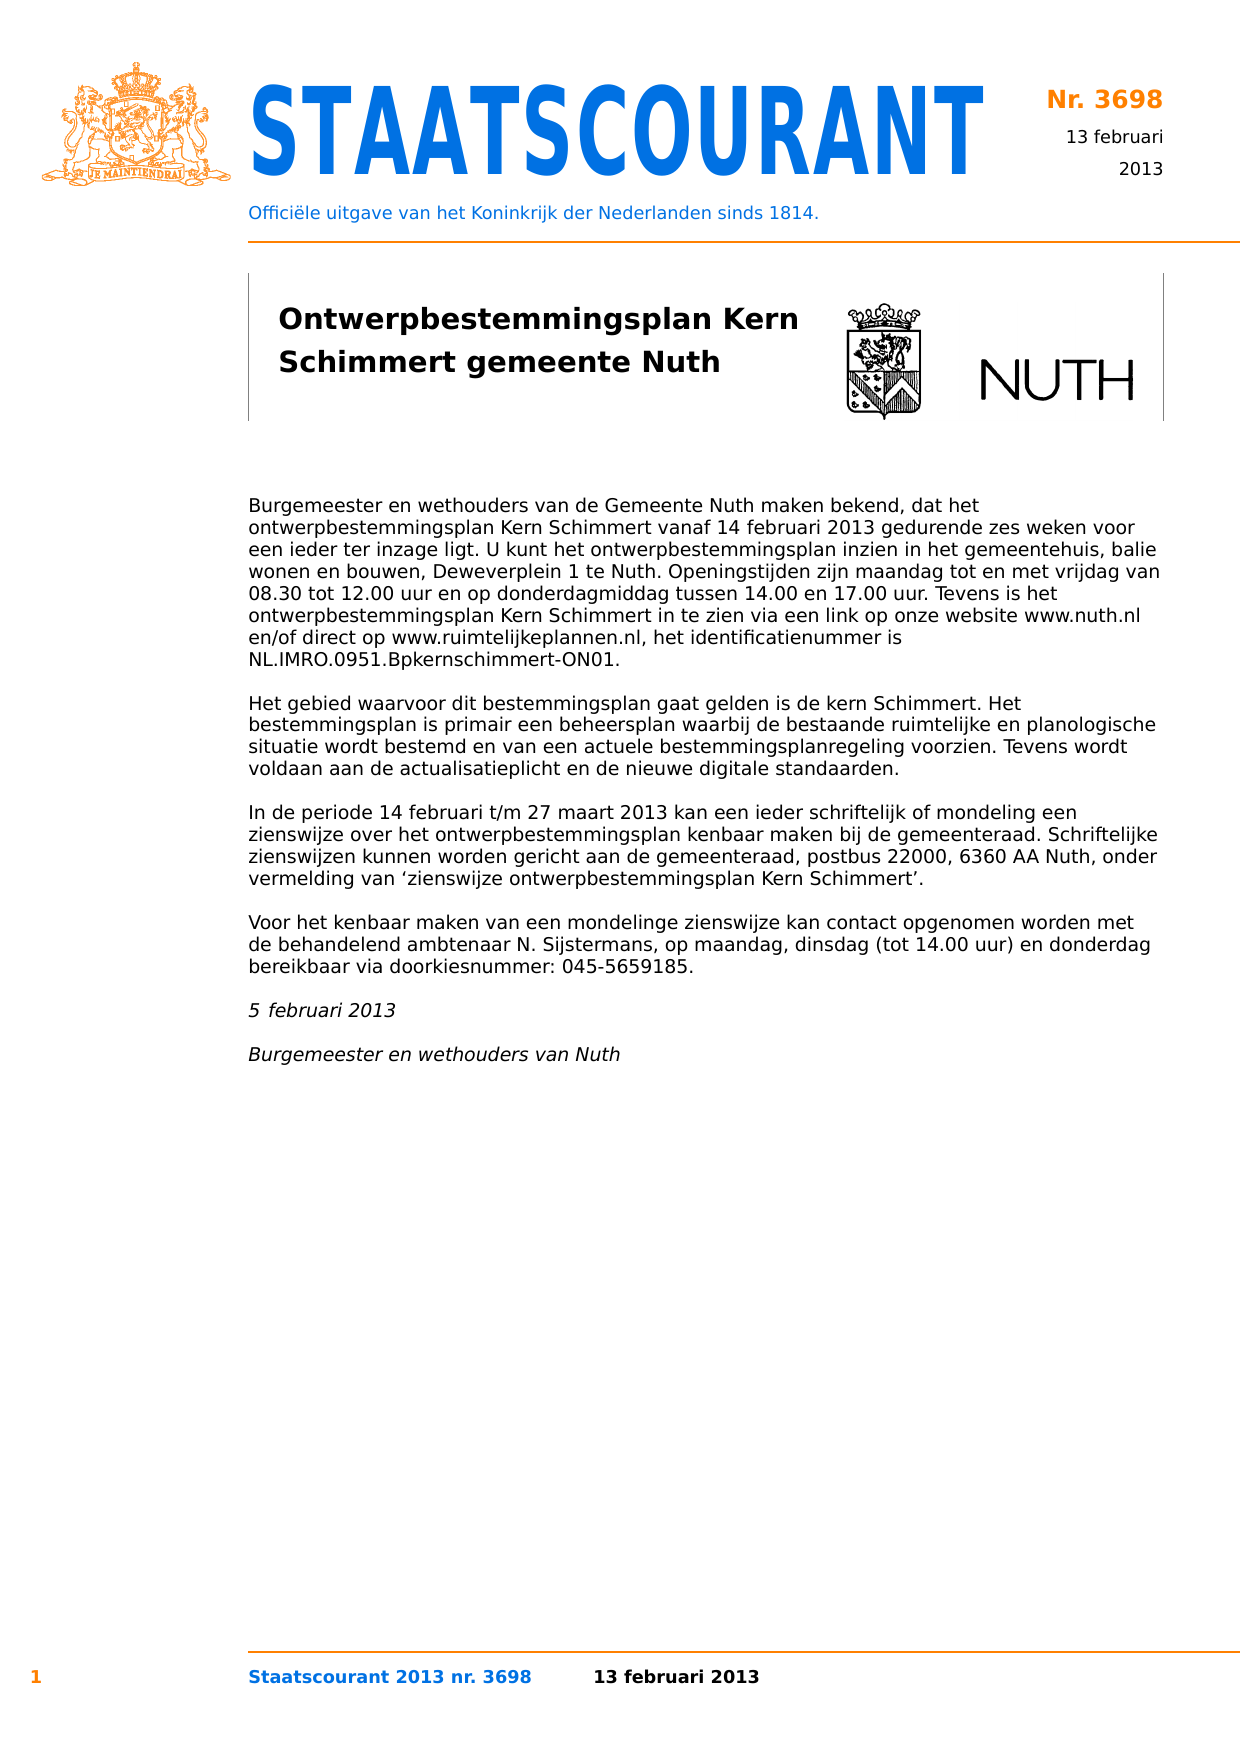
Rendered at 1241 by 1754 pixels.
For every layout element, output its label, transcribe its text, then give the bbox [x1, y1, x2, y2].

text Het gebied waarvoor dit bestemmingsplan gaat gelden is de kern Schimmert. Het bestemmingsplan is primair een beheersplan waarbij de bestaande ruimtelijke en planologische situatie wordt bestemd en van een actuele bestemmingsplanregeling voorzien. Tevens wordt voldaan aan de actualisatieplicht en de nieuwe digitale standaarden. [248, 692, 1163, 780]
table_cell 2013 [998, 153, 1240, 203]
table_cell 13 februari [998, 121, 1240, 153]
picture [41, 62, 231, 186]
subtitle Ontwerpbestemmingsplan Kern Schimmert gemeente Nuth [249, 273, 1163, 421]
table_header Nr. 3698 [998, 62, 1240, 121]
table_header [25, 62, 248, 241]
text Burgemeester en wethouders van Nuth [248, 1044, 1163, 1066]
text Voor het kenbaar maken van een mondelinge zienswijze kan contact opgenomen worden met de behandelend ambtenaar N. Sijstermans, op maandag, dinsdag (tot 14.00 uur) en donderdag bereikbaar via doorkiesnummer: 045-5659185. [248, 912, 1163, 978]
text 5 februari 2013 [248, 1000, 1163, 1022]
table_header STAATSCOURANT [248, 62, 998, 203]
table_cell Officiële uitgave van het Koninkrijk der Nederlanden sinds 1814. [248, 203, 1240, 241]
text In de periode 14 februari t/m 27 maart 2013 kan een ieder schriftelijk of mondeling een zienswijze over het ontwerpbestemmingsplan kenbaar maken bij de gemeenteraad. Schriftelijke zienswijzen kunnen worden gericht aan de gemeenteraad, postbus 22000, 6360 AA Nuth, onder vermelding van ‘zienswijze ontwerpbestemmingsplan Kern Schimmert’. [248, 802, 1163, 890]
text Burgemeester en wethouders van de Gemeente Nuth maken bekend, dat het ontwerpbestemmingsplan Kern Schimmert vanaf 14 februari 2013 gedurende zes weken voor een ieder ter inzage ligt. U kunt het ontwerpbestemmingsplan inzien in het gemeentehuis, balie wonen en bouwen, Deweverplein 1 te Nuth. Openingstijden zijn maandag tot en met vrijdag van 08.30 tot 12.00 uur en op donderdagmiddag tussen 14.00 en 17.00 uur. Tevens is het ontwerpbestemmingsplan Kern Schimmert in te zien via een link op onze website www.nuth.nl en/of direct op www.ruimtelijkeplannen.nl, het identificatienummer is NL.IMRO.0951.Bpkernschimmert-ON01. [248, 495, 1163, 671]
picture [844, 302, 1134, 421]
